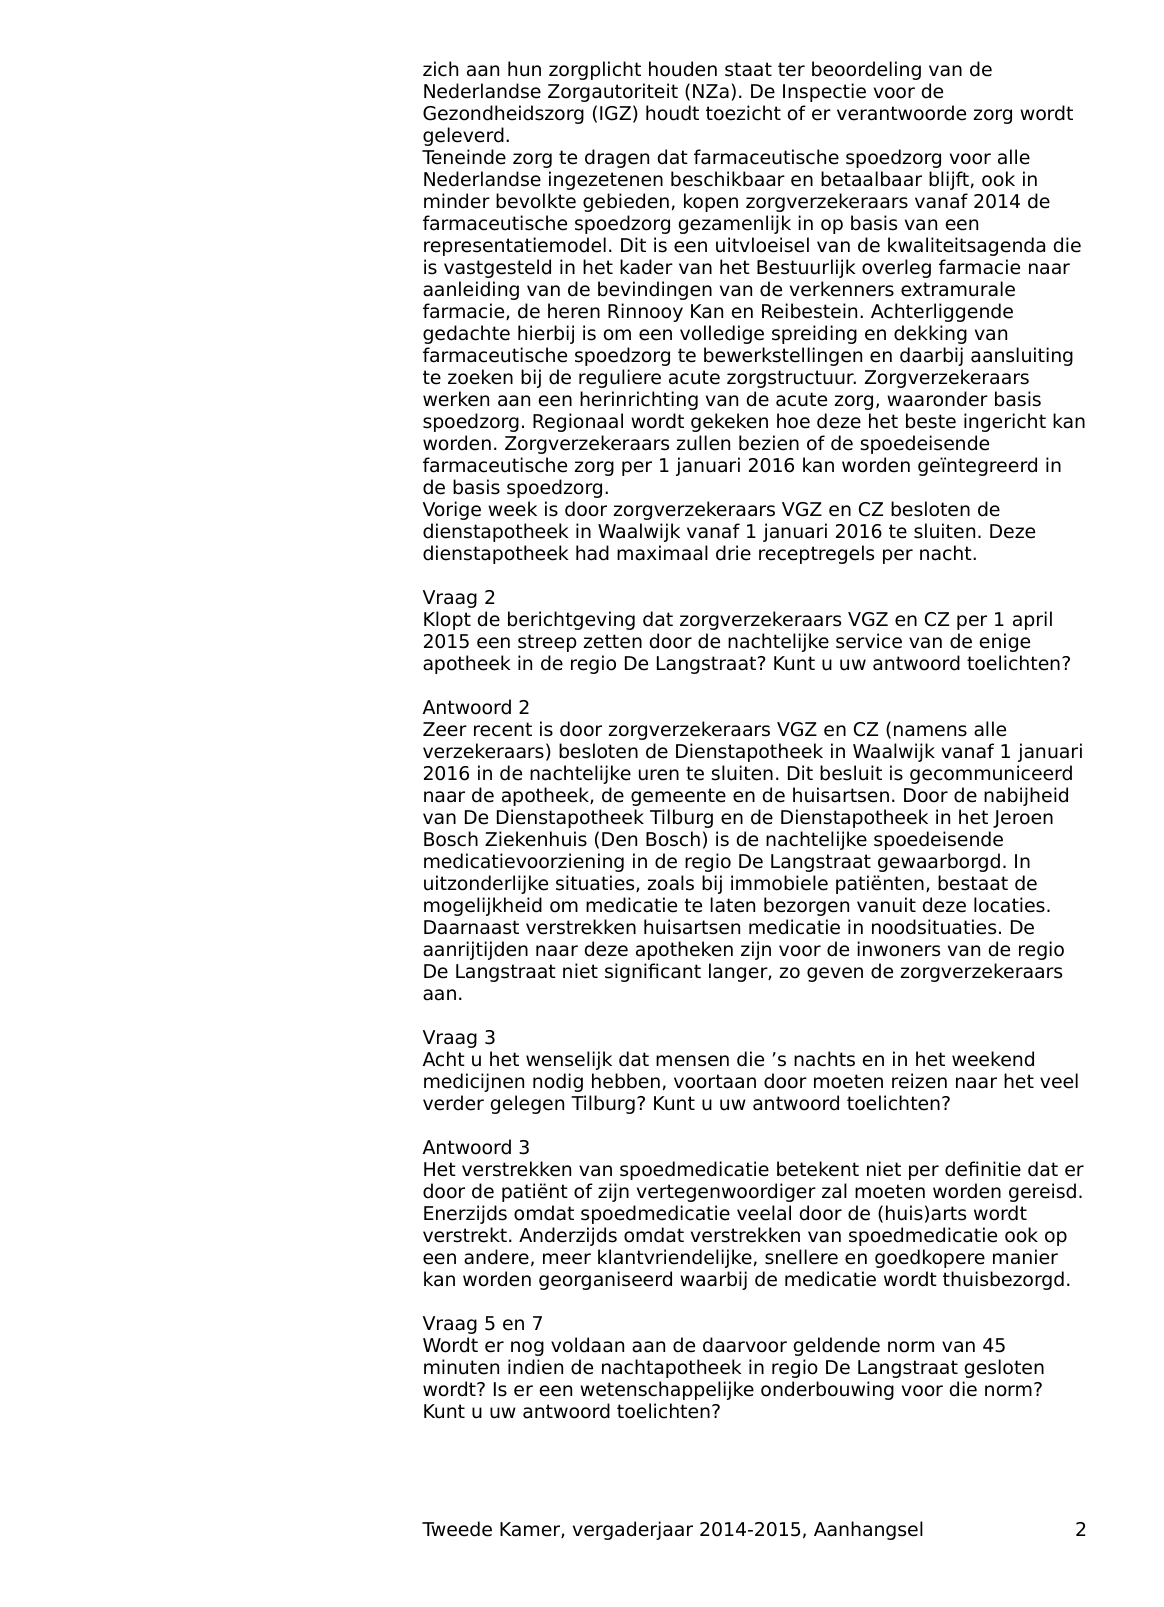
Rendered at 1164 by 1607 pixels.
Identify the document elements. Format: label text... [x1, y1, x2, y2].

text Acht u het wenselijk dat mensen die ’s nachts en in het weekend medicijnen nodig hebben, voortaan door moeten reizen naar het veel verder gelegen Tilburg? Kunt u uw antwoord toelichten? [422, 1049, 1087, 1115]
text Vraag 5 en 7 [422, 1313, 1087, 1335]
text Antwoord 2 [422, 697, 1087, 719]
text Vorige week is door zorgverzekeraars VGZ en CZ besloten de dienstapotheek in Waalwijk vanaf 1 januari 2016 te sluiten. Deze dienstapotheek had maximaal drie receptregels per nacht. [422, 499, 1087, 564]
text Zeer recent is door zorgverzekeraars VGZ en CZ (namens alle verzekeraars) besloten de Dienstapotheek in Waalwijk vanaf 1 januari 2016 in de nachtelijke uren te sluiten. Dit besluit is gecommuniceerd naar de apotheek, de gemeente en de huisartsen. Door de nabijheid van De Dienstapotheek Tilburg en de Dienstapotheek in het Jeroen Bosch Ziekenhuis (Den Bosch) is de nachtelijke spoedeisende medicatievoorziening in de regio De Langstraat gewaarborgd. In uitzonderlijke situaties, zoals bij immobiele patiënten, bestaat de mogelijkheid om medicatie te laten bezorgen vanuit deze locaties. Daarnaast verstrekken huisartsen medicatie in noodsituaties. De aanrijtijden naar deze apotheken zijn voor de inwoners van de regio De Langstraat niet significant langer, zo geven de zorgverzekeraars aan. [422, 719, 1087, 1004]
text zich aan hun zorgplicht houden staat ter beoordeling van de Nederlandse Zorgautoriteit (NZa). De Inspectie voor de Gezondheidszorg (IGZ) houdt toezicht of er verantwoorde zorg wordt geleverd. [422, 59, 1087, 147]
text Vraag 2 [422, 587, 1087, 609]
text Teneinde zorg te dragen dat farmaceutische spoedzorg voor alle Nederlandse ingezetenen beschikbaar en betaalbaar blijft, ook in minder bevolkte gebieden, kopen zorgverzekeraars vanaf 2014 de farmaceutische spoedzorg gezamenlijk in op basis van een representatiemodel. Dit is een uitvloeisel van de kwaliteitsagenda die is vastgesteld in het kader van het Bestuurlijk overleg farmacie naar aanleiding van de bevindingen van de verkenners extramurale farmacie, de heren Rinnooy Kan en Reibestein. Achterliggende gedachte hierbij is om een volledige spreiding en dekking van farmaceutische spoedzorg te bewerkstellingen en daarbij aansluiting te zoeken bij de reguliere acute zorgstructuur. Zorgverzekeraars werken aan een herinrichting van de acute zorg, waaronder basis spoedzorg. Regionaal wordt gekeken hoe deze het beste ingericht kan worden. Zorgverzekeraars zullen bezien of de spoedeisende farmaceutische zorg per 1 januari 2016 kan worden geïntegreerd in de basis spoedzorg. [422, 147, 1087, 499]
text Klopt de berichtgeving dat zorgverzekeraars VGZ en CZ per 1 april 2015 een streep zetten door de nachtelijke service van de enige apotheek in de regio De Langstraat? Kunt u uw antwoord toelichten? [422, 609, 1087, 675]
text Vraag 3 [422, 1027, 1087, 1049]
text Wordt er nog voldaan aan de daarvoor geldende norm van 45 minuten indien de nachtapotheek in regio De Langstraat gesloten wordt? Is er een wetenschappelijke onderbouwing voor die norm? Kunt u uw antwoord toelichten? [422, 1335, 1087, 1423]
text Antwoord 3 [422, 1137, 1087, 1159]
text Het verstrekken van spoedmedicatie betekent niet per definitie dat er door de patiënt of zijn vertegenwoordiger zal moeten worden gereisd. Enerzijds omdat spoedmedicatie veelal door de (huis)arts wordt verstrekt. Anderzijds omdat verstrekken van spoedmedicatie ook op een andere, meer klantvriendelijke, snellere en goedkopere manier kan worden georganiseerd waarbij de medicatie wordt thuisbezorgd. [422, 1159, 1087, 1291]
